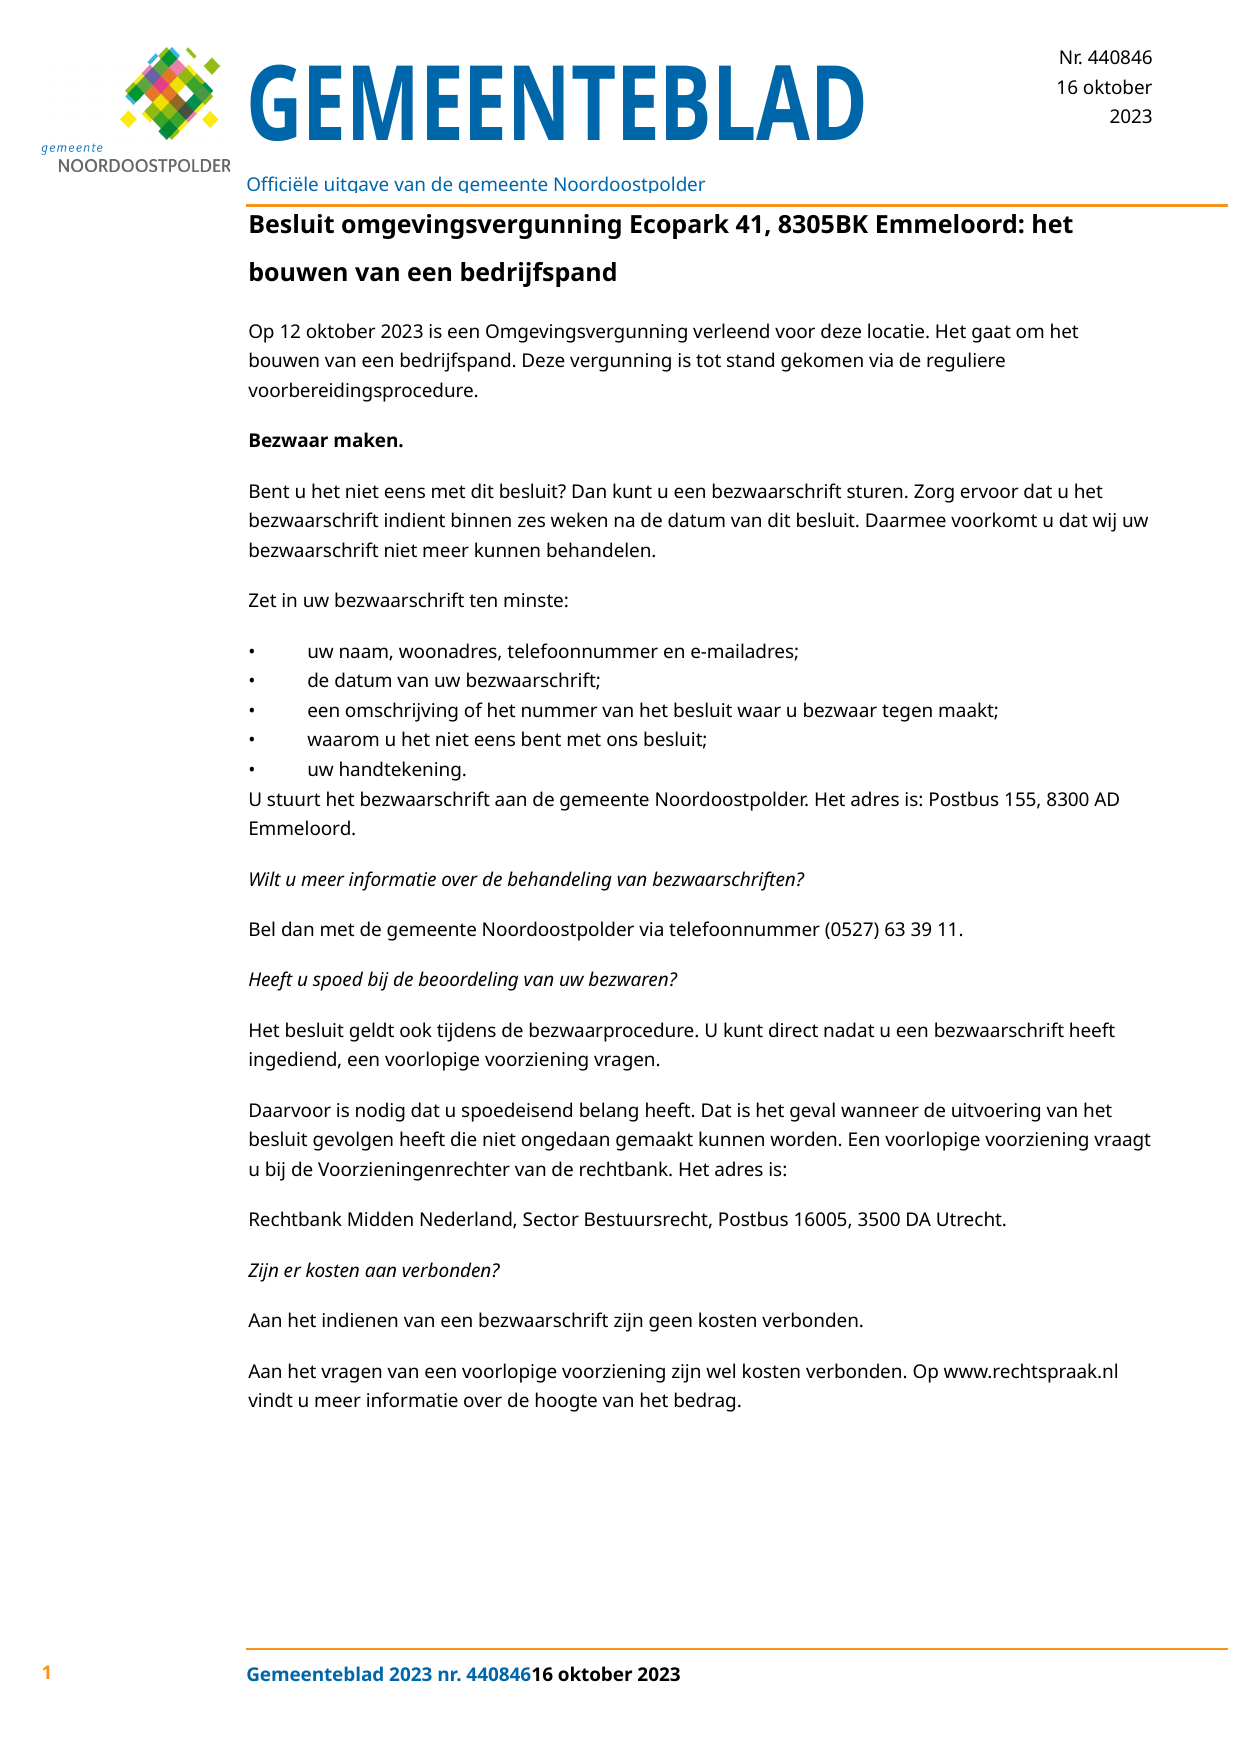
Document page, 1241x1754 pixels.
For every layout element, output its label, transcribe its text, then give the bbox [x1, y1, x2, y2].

text Rechtbank Midden Nederland, Sector Bestuursrecht, Postbus 16005, 3500 DA Utrecht. [248, 1207, 1152, 1232]
list waarom u het niet eens bent met ons besluit; [248, 727, 1152, 752]
text Zijn er kosten aan verbonden? [248, 1257, 1152, 1283]
text Aan het vragen van een voorlopige voorziening zijn wel kosten verbonden. Op www.rechtspraak.nl vindt u meer informatie over de hoogte van het bedrag. [248, 1358, 1152, 1413]
list uw handtekening. [248, 756, 1152, 782]
list een omschrijving of het nummer van het besluit waar u bezwaar tegen maakt; [248, 697, 1152, 723]
list uw naam, woonadres, telefoonnummer en e-mailadres; [248, 638, 1152, 664]
text Besluit omgevingsvergunning Ecopark 41, 8305BK Emmeloord: het bouwen van een bedrijfspand [248, 207, 1152, 288]
text Het besluit geldt ook tijdens de bezwaarprocedure. U kunt direct nadat u een bezwaarschrift heeft ingediend, een voorlopige voorziening vragen. [248, 1017, 1152, 1072]
text Wilt u meer informatie over de behandeling van bezwaarschriften? [248, 866, 1152, 892]
text Aan het indienen van een bezwaarschrift zijn geen kosten verbonden. [248, 1307, 1152, 1333]
text U stuurt het bezwaarschrift aan de gemeente Noordoostpolder. Het adres is: Postbus 155, 8300 AD Emmeloord. [248, 786, 1152, 841]
text Bent u het niet eens met dit besluit? Dan kunt u een bezwaarschrift sturen. Zorg ervoor dat u het bezwaarschrift indient binnen zes weken na de datum van dit besluit. Daarmee voorkomt u dat wij uw bezwaarschrift niet meer kunnen behandelen. [248, 478, 1152, 563]
text Op 12 oktober 2023 is een Omgevingsvergunning verleend voor deze locatie. Het gaat om het bouwen van een bedrijfspand. Deze vergunning is tot stand gekomen via de reguliere voorbereidingsprocedure. [248, 318, 1152, 403]
text Daarvoor is nodig dat u spoedeisend belang heeft. Dat is het geval wanneer de uitvoering van het besluit gevolgen heeft die niet ongedaan gemaakt kunnen worden. Een voorlopige voorziening vraagt u bij de Voorzieningenrechter van de rechtbank. Het adres is: [248, 1097, 1152, 1182]
picture [41, 47, 231, 172]
text Heeft u spoed bij de beoordeling van uw bezwaren? [248, 967, 1152, 992]
text Zet in uw bezwaarschrift ten minste: [248, 587, 1152, 613]
text Bel dan met de gemeente Noordoostpolder via telefoonnummer (0527) 63 39 11. [248, 916, 1152, 942]
list de datum van uw bezwaarschrift; [248, 667, 1152, 693]
text Bezwaar maken. [248, 427, 1152, 453]
